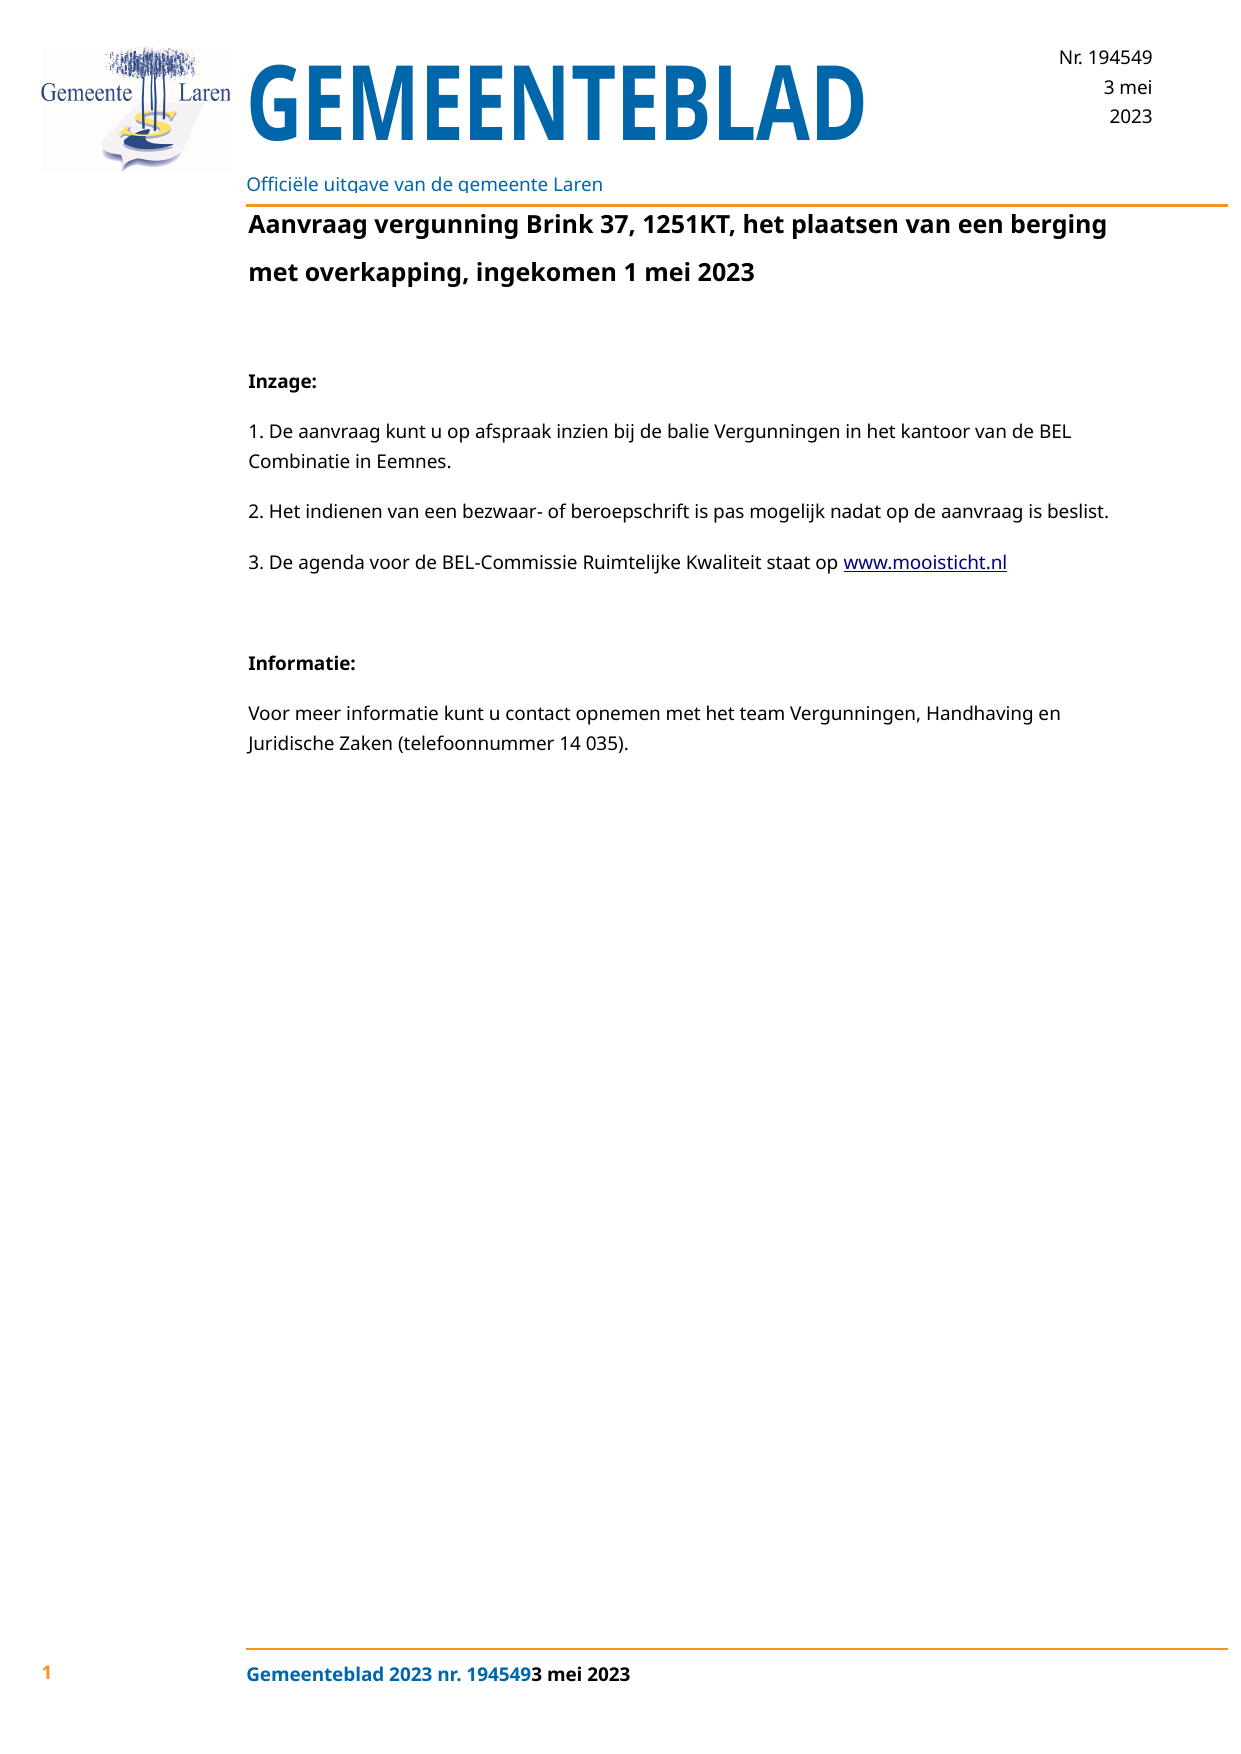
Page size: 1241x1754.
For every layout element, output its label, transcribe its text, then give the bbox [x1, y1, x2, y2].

text Voor meer informatie kunt u contact opnemen met het team Vergunningen, Handhaving en Juridische Zaken (telefoonnummer 14 035). [248, 700, 1152, 756]
text 3. De agenda voor de BEL-Commissie Ruimtelijke Kwaliteit staat op www.mooisticht.nl [248, 549, 1152, 575]
text Inzage: [248, 368, 1152, 394]
text Informatie: [248, 650, 1152, 676]
text Aanvraag vergunning Brink 37, 1251KT, het plaatsen van een berging met overkapping, ingekomen 1 mei 2023 [248, 207, 1152, 288]
text 1. De aanvraag kunt u op afspraak inzien bij de balie Vergunningen in het kantoor van de BEL Combinatie in Eemnes. [248, 419, 1152, 474]
picture [41, 47, 231, 172]
text 2. Het indienen van een bezwaar- of beroepschrift is pas mogelijk nadat op de aanvraag is beslist. [248, 499, 1152, 524]
